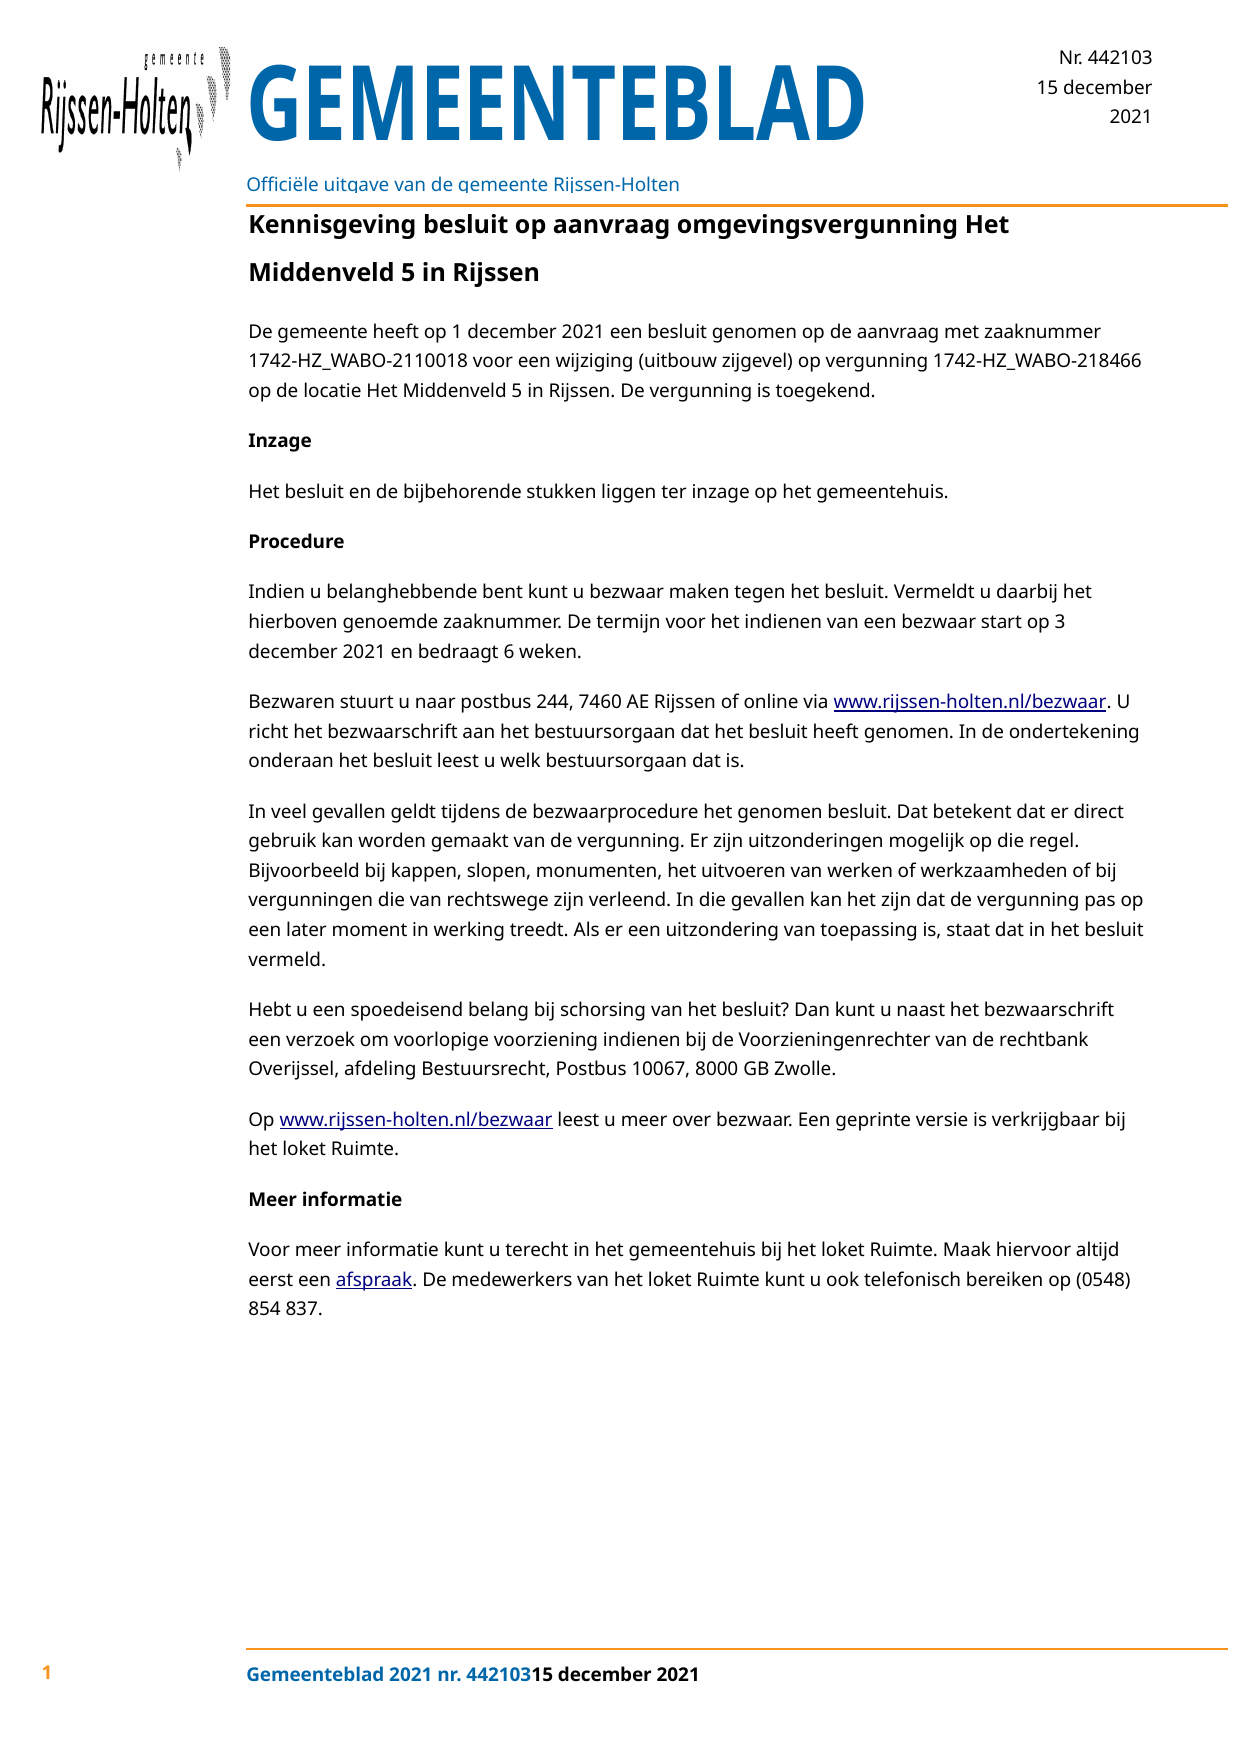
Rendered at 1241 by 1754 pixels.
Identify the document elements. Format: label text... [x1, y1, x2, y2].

text Het besluit en de bijbehorende stukken liggen ter inzage op het gemeentehuis. [248, 478, 1152, 504]
text Kennisgeving besluit op aanvraag omgevingsvergunning Het Middenveld 5 in Rijssen [248, 207, 1152, 288]
text In veel gevallen geldt tijdens de bezwaarprocedure het genomen besluit. Dat betekent dat er direct gebruik kan worden gemaakt van de vergunning. Er zijn uitzonderingen mogelijk op die regel. Bijvoorbeeld bij kappen, slopen, monumenten, het uitvoeren van werken of werkzaamheden of bij vergunningen die van rechtswege zijn verleend. In die gevallen kan het zijn dat de vergunning pas op een later moment in werking treedt. Als er een uitzondering van toepassing is, staat dat in het besluit vermeld. [248, 798, 1152, 972]
text Hebt u een spoedeisend belang bij schorsing van het besluit? Dan kunt u naast het bezwaarschrift een verzoek om voorlopige voorziening indienen bij de Voorzieningenrechter van de rechtbank Overijssel, afdeling Bestuursrecht, Postbus 10067, 8000 GB Zwolle. [248, 996, 1152, 1081]
text Bezwaren stuurt u naar postbus 244, 7460 AE Rijssen of online via www.rijssen-holten.nl/bezwaar. U richt het bezwaarschrift aan het bestuursorgaan dat het besluit heeft genomen. In de ondertekening onderaan het besluit leest u welk bestuursorgaan dat is. [248, 688, 1152, 773]
picture [41, 47, 231, 172]
text Meer informatie [248, 1186, 1152, 1212]
text De gemeente heeft op 1 december 2021 een besluit genomen op de aanvraag met zaaknummer 1742-HZ_WABO-2110018 voor een wijziging (uitbouw zijgevel) op vergunning 1742-HZ_WABO-218466 op de locatie Het Middenveld 5 in Rijssen. De vergunning is toegekend. [248, 318, 1152, 403]
text Inzage [248, 427, 1152, 453]
text Procedure [248, 528, 1152, 554]
text Voor meer informatie kunt u terecht in het gemeentehuis bij het loket Ruimte. Maak hiervoor altijd eerst een afspraak. De medewerkers van het loket Ruimte kunt u ook telefonisch bereiken op (0548) 854 837. [248, 1236, 1152, 1321]
text Indien u belanghebbende bent kunt u bezwaar maken tegen het besluit. Vermeldt u daarbij het hierboven genoemde zaaknummer. De termijn voor het indienen van een bezwaar start op 3 december 2021 en bedraagt 6 weken. [248, 579, 1152, 664]
text Op www.rijssen-holten.nl/bezwaar leest u meer over bezwaar. Een geprinte versie is verkrijgbaar bij het loket Ruimte. [248, 1106, 1152, 1161]
